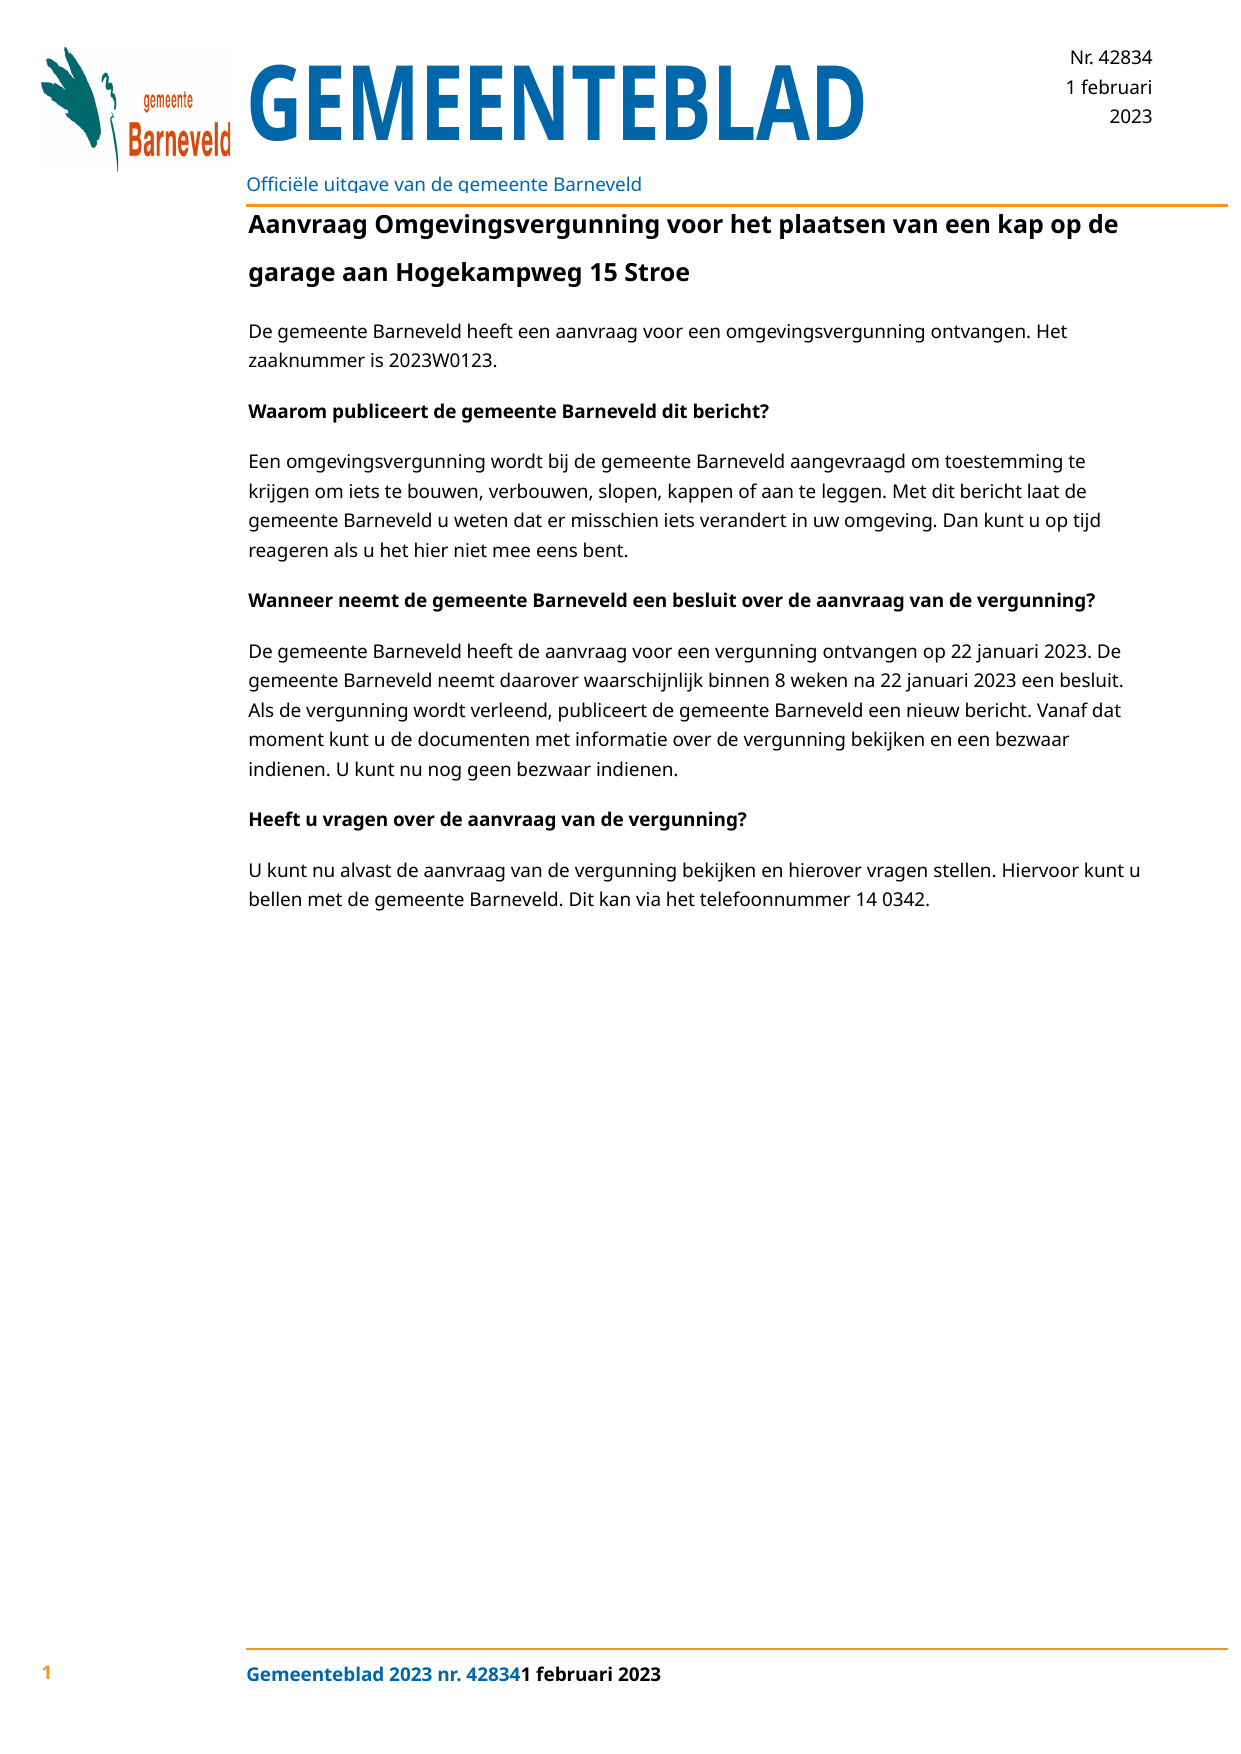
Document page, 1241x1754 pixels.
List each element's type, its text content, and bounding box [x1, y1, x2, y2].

text Waarom publiceert de gemeente Barneveld dit bericht? [248, 398, 1152, 424]
text Aanvraag Omgevingsvergunning voor het plaatsen van een kap op de garage aan Hogekampweg 15 Stroe [248, 207, 1152, 288]
text De gemeente Barneveld heeft een aanvraag voor een omgevingsvergunning ontvangen. Het zaaknummer is 2023W0123. [248, 318, 1152, 373]
text Wanneer neemt de gemeente Barneveld een besluit over de aanvraag van de vergunning? [248, 587, 1152, 613]
text De gemeente Barneveld heeft de aanvraag voor een vergunning ontvangen op 22 januari 2023. De gemeente Barneveld neemt daarover waarschijnlijk binnen 8 weken na 22 januari 2023 een besluit. Als de vergunning wordt verleend, publiceert de gemeente Barneveld een nieuw bericht. Vanaf dat moment kunt u de documenten met informatie over de vergunning bekijken en een bezwaar indienen. U kunt nu nog geen bezwaar indienen. [248, 638, 1152, 782]
text Heeft u vragen over de aanvraag van de vergunning? [248, 807, 1152, 832]
text U kunt nu alvast de aanvraag van de vergunning bekijken en hierover vragen stellen. Hiervoor kunt u bellen met de gemeente Barneveld. Dit kan via het telefoonnummer 14 0342. [248, 857, 1152, 912]
picture [41, 47, 231, 172]
text Een omgevingsvergunning wordt bij de gemeente Barneveld aangevraagd om toestemming te krijgen om iets te bouwen, verbouwen, slopen, kappen of aan te leggen. Met dit bericht laat de gemeente Barneveld u weten dat er misschien iets verandert in uw omgeving. Dan kunt u op tijd reageren als u het hier niet mee eens bent. [248, 448, 1152, 563]
